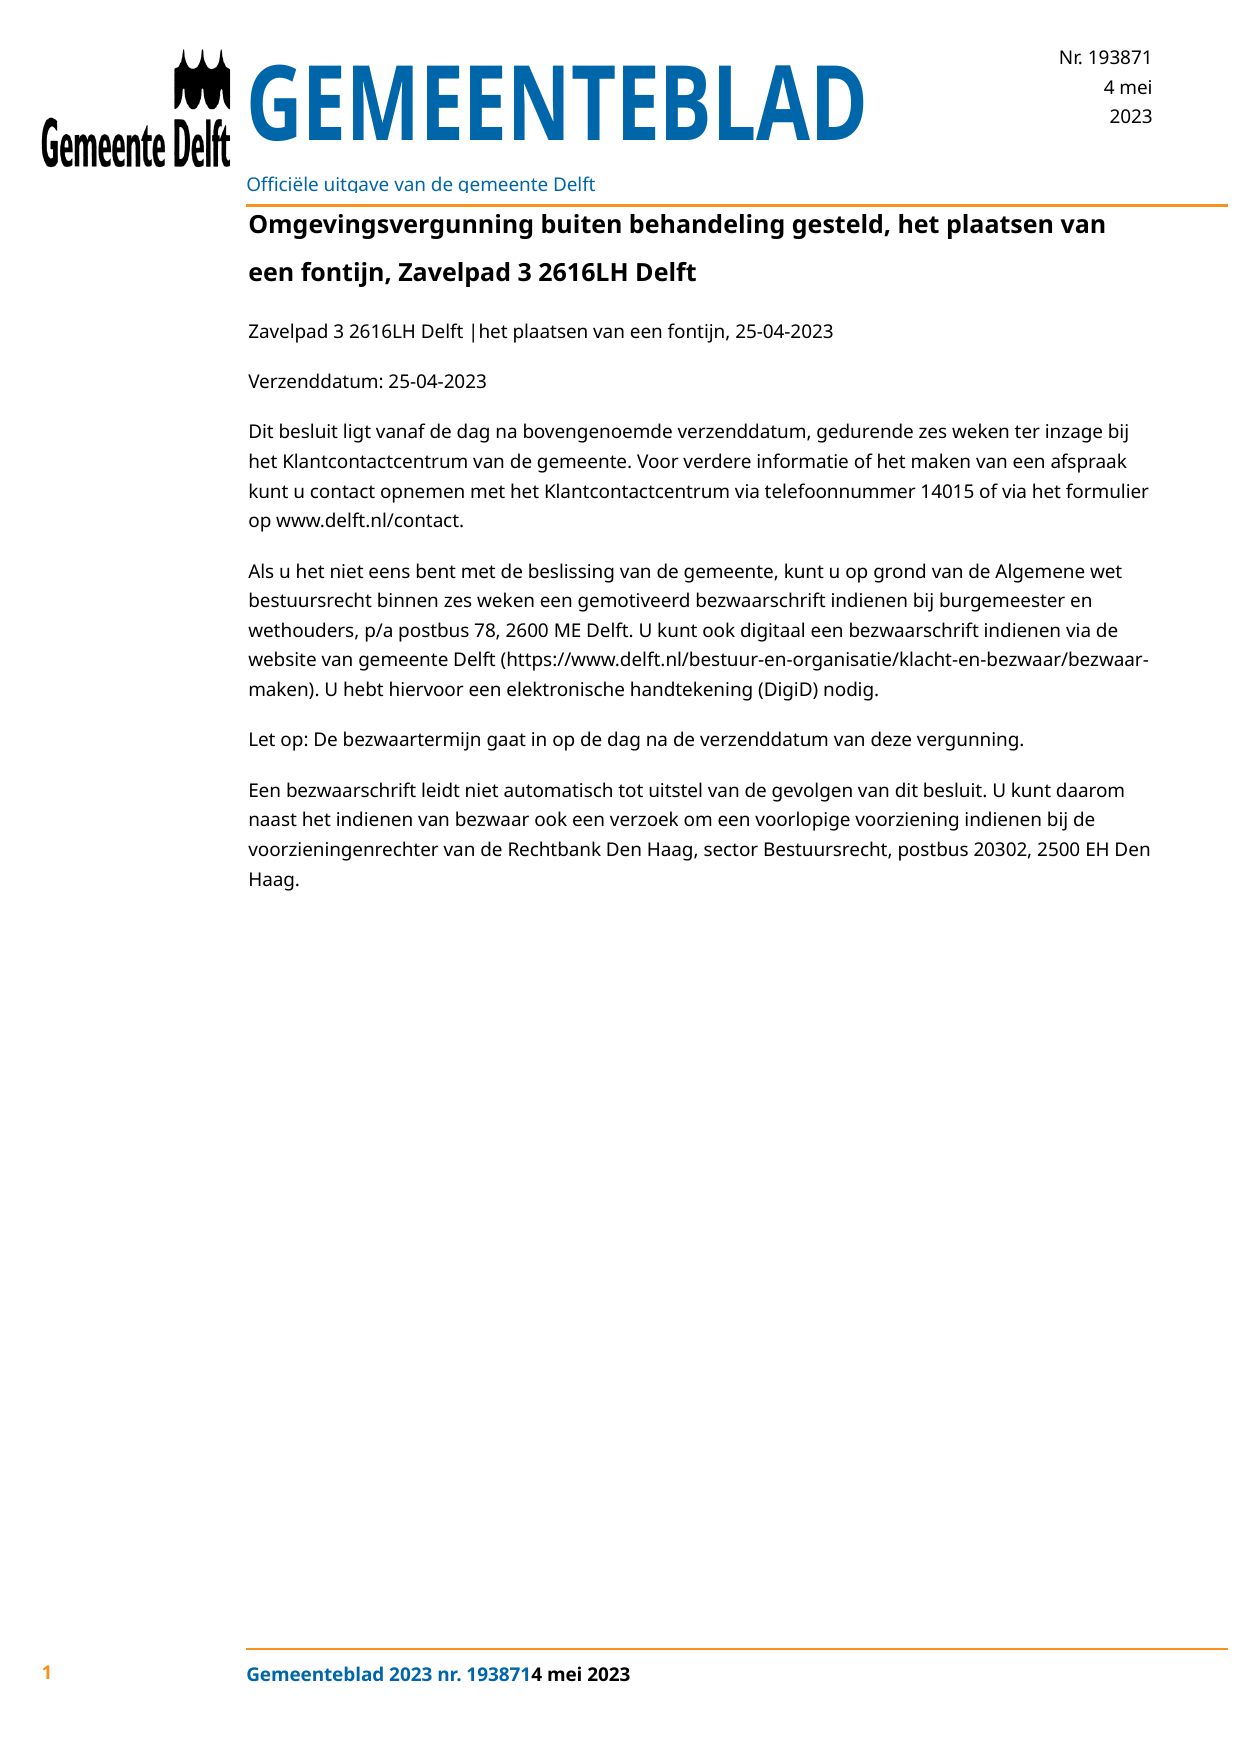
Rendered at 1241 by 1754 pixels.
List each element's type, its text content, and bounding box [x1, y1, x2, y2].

text Zavelpad 3 2616LH Delft |het plaatsen van een fontijn, 25-04-2023 [248, 318, 1152, 344]
text Let op: De bezwaartermijn gaat in op de dag na de verzenddatum van deze vergunning. [248, 727, 1152, 752]
text Verzenddatum: 25-04-2023 [248, 368, 1152, 394]
text Een bezwaarschrift leidt niet automatisch tot uitstel van de gevolgen van dit besluit. U kunt daarom naast het indienen van bezwaar ook een verzoek om een voorlopige voorziening indienen bij de voorzieningenrechter van de Rechtbank Den Haag, sector Bestuursrecht, postbus 20302, 2500 EH Den Haag. [248, 777, 1152, 892]
text Omgevingsvergunning buiten behandeling gesteld, het plaatsen van een fontijn, Zavelpad 3 2616LH Delft [248, 207, 1152, 288]
text Als u het niet eens bent met de beslissing van de gemeente, kunt u op grond van de Algemene wet bestuursrecht binnen zes weken een gemotiveerd bezwaarschrift indienen bij burgemeester en wethouders, p/a postbus 78, 2600 ME Delft. U kunt ook digitaal een bezwaarschrift indienen via de website van gemeente Delft (https://www.delft.nl/bestuur-en-organisatie/klacht-en-bezwaar/bezwaar-maken). U hebt hiervoor een elektronische handtekening (DigiD) nodig. [248, 558, 1152, 702]
text Dit besluit ligt vanaf de dag na bovengenoemde verzenddatum, gedurende zes weken ter inzage bij het Klantcontactcentrum van de gemeente. Voor verdere informatie of het maken van een afspraak kunt u contact opnemen met het Klantcontactcentrum via telefoonnummer 14015 of via het formulier op www.delft.nl/contact. [248, 419, 1152, 533]
picture [41, 47, 231, 172]
